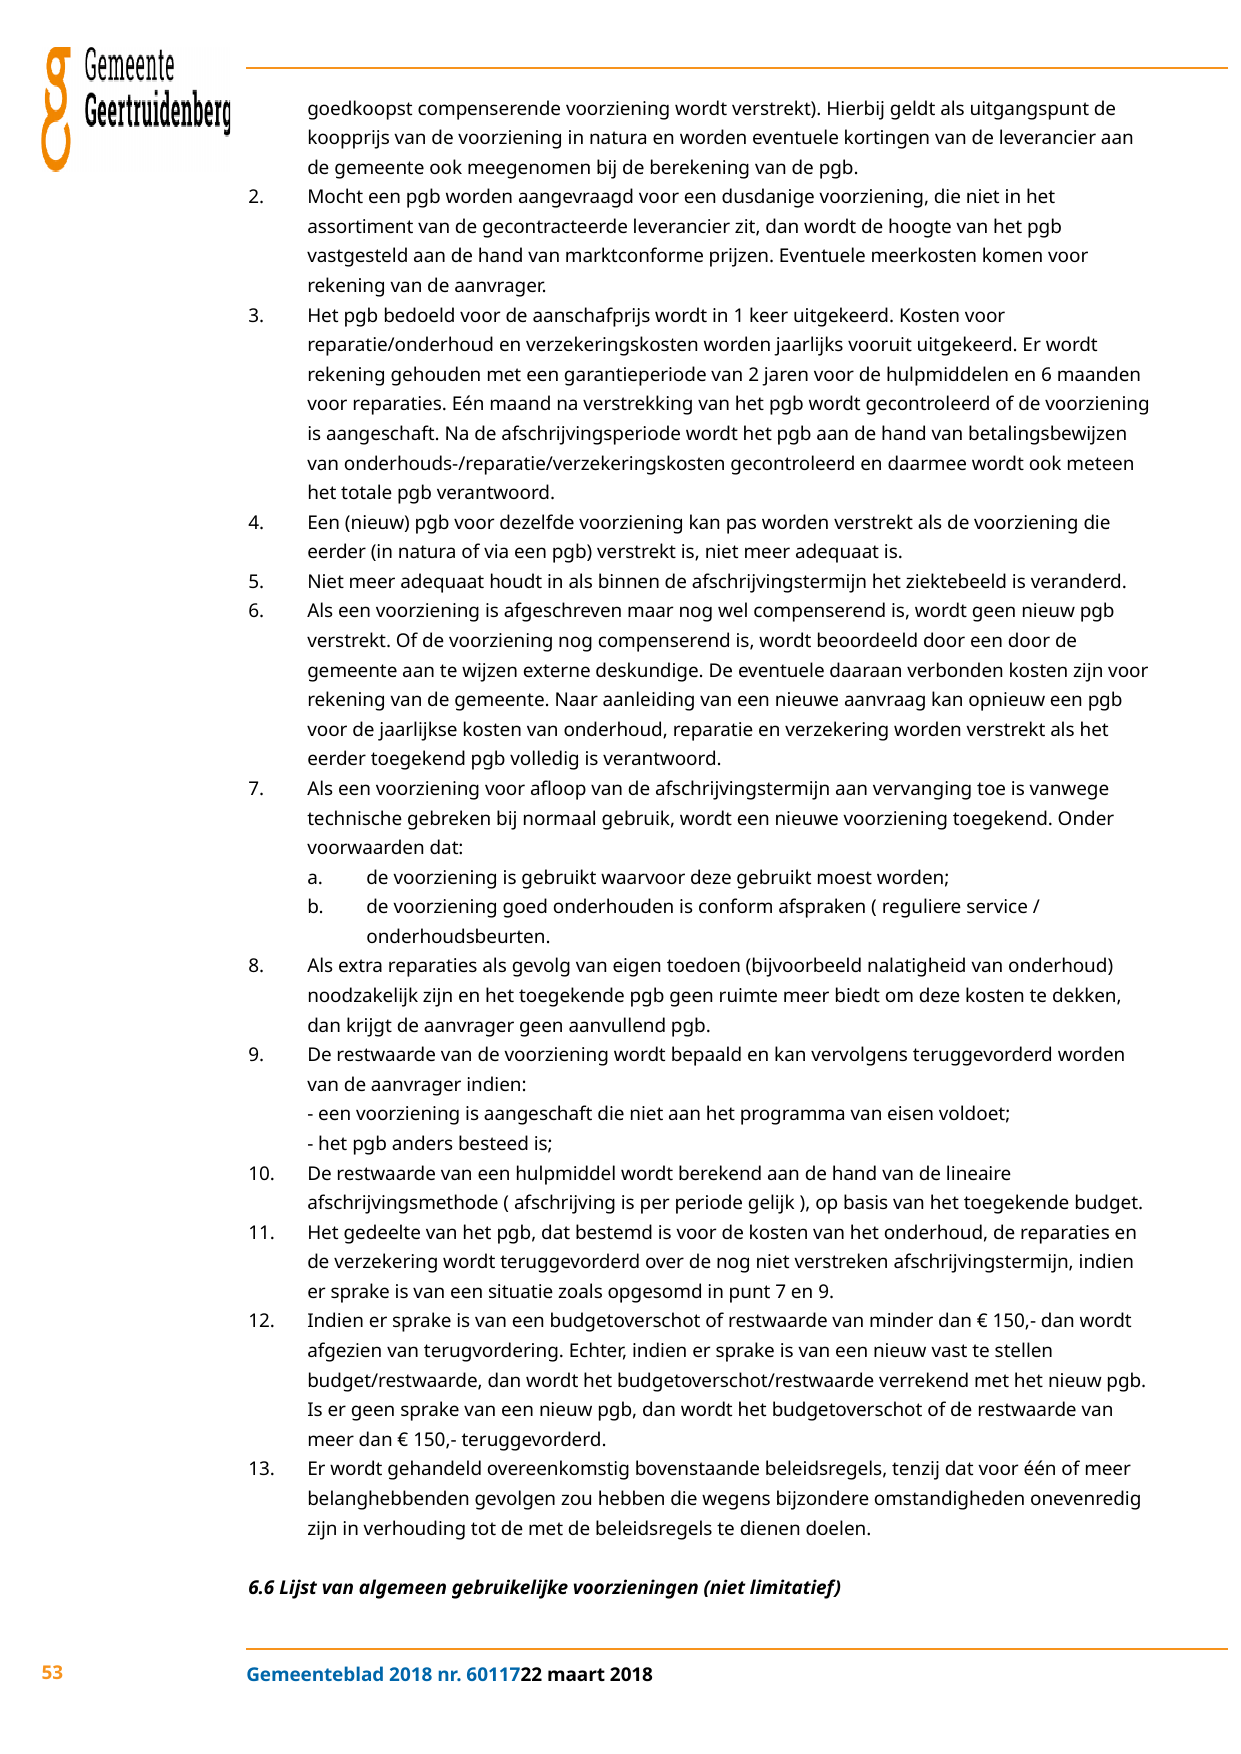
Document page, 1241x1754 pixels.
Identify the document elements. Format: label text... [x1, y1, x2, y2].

list Niet meer adequaat houdt in als binnen de afschrijvingstermijn het ziektebeeld is veranderd. [248, 568, 1152, 594]
list Er wordt gehandeld overeenkomstig bovenstaande beleidsregels, tenzij dat voor één of meer belanghebbenden gevolgen zou hebben die wegens bijzondere omstandigheden onevenredig zijn in verhouding tot de met de beleidsregels te dienen doelen. [248, 1456, 1152, 1541]
picture [41, 47, 231, 172]
list Als een voorziening voor afloop van de afschrijvingstermijn aan vervanging toe is vanwege technische gebreken bij normaal gebruik, wordt een nieuwe voorziening toegekend. Onder voorwaarden dat: [248, 775, 1152, 860]
list de voorziening is gebruikt waarvoor deze gebruikt moest worden; [307, 864, 1152, 890]
list Mocht een pgb worden aangevraagd voor een dusdanige voorziening, die niet in het assortiment van de gecontracteerde leverancier zit, dan wordt de hoogte van het pgb vastgesteld aan de hand van marktconforme prijzen. Eventuele meerkosten komen voor rekening van de aanvrager. [248, 183, 1152, 298]
list - het pgb anders besteed is; [248, 1130, 1152, 1156]
list Het gedeelte van het pgb, dat bestemd is voor de kosten van het onderhoud, de reparaties en de verzekering wordt teruggevorderd over de nog niet verstreken afschrijvingstermijn, indien er sprake is van een situatie zoals opgesomd in punt 7 en 9. [248, 1219, 1152, 1304]
list Als een voorziening is afgeschreven maar nog wel compenserend is, wordt geen nieuw pgb verstrekt. Of de voorziening nog compenserend is, wordt beoordeeld door een door de gemeente aan te wijzen externe deskundige. De eventuele daaraan verbonden kosten zijn voor rekening van de gemeente. Naar aanleiding van een nieuwe aanvraag kan opnieuw een pgb voor de jaarlijkse kosten van onderhoud, reparatie en verzekering worden verstrekt als het eerder toegekend pgb volledig is verantwoord. [248, 598, 1152, 771]
list De restwaarde van een hulpmiddel wordt berekend aan de hand van de lineaire afschrijvingsmethode ( afschrijving is per periode gelijk ), op basis van het toegekende budget. [248, 1160, 1152, 1215]
list Indien er sprake is van een budgetoverschot of restwaarde van minder dan € 150,- dan wordt afgezien van terugvordering. Echter, indien er sprake is van een nieuw vast te stellen budget/restwaarde, dan wordt het budgetoverschot/restwaarde verrekend met het nieuw pgb. Is er geen sprake van een nieuw pgb, dan wordt het budgetoverschot of de restwaarde van meer dan € 150,- teruggevorderd. [248, 1308, 1152, 1452]
list Het pgb bedoeld voor de aanschafprijs wordt in 1 keer uitgekeerd. Kosten voor reparatie/onderhoud en verzekeringskosten worden jaarlijks vooruit uitgekeerd. Er wordt rekening gehouden met een garantieperiode van 2 jaren voor de hulpmiddelen en 6 maanden voor reparaties. Eén maand na verstrekking van het pgb wordt gecontroleerd of de voorziening is aangeschaft. Na de afschrijvingsperiode wordt het pgb aan de hand van betalingsbewijzen van onderhouds-/reparatie/verzekeringskosten gecontroleerd en daarmee wordt ook meteen het totale pgb verantwoord. [248, 302, 1152, 505]
list Als extra reparaties als gevolg van eigen toedoen (bijvoorbeeld nalatigheid van onderhoud) noodzakelijk zijn en het toegekende pgb geen ruimte meer biedt om deze kosten te dekken, dan krijgt de aanvrager geen aanvullend pgb. [248, 953, 1152, 1038]
list goedkoopst compenserende voorziening wordt verstrekt). Hierbij geldt als uitgangspunt de koopprijs van de voorziening in natura en worden eventuele kortingen van de leverancier aan de gemeente ook meegenomen bij de berekening van de pgb. [248, 95, 1152, 180]
list - een voorziening is aangeschaft die niet aan het programma van eisen voldoet; [248, 1101, 1152, 1126]
list de voorziening goed onderhouden is conform afspraken ( reguliere service / onderhoudsbeurten. [307, 893, 1152, 949]
list Een (nieuw) pgb voor dezelfde voorziening kan pas worden verstrekt als de voorziening die eerder (in natura of via een pgb) verstrekt is, niet meer adequaat is. [248, 509, 1152, 564]
text 6.6 Lijst van algemeen gebruikelijke voorzieningen (niet limitatief) [248, 1574, 1152, 1600]
list De restwaarde van de voorziening wordt bepaald en kan vervolgens teruggevorderd worden van de aanvrager indien: [248, 1041, 1152, 1097]
